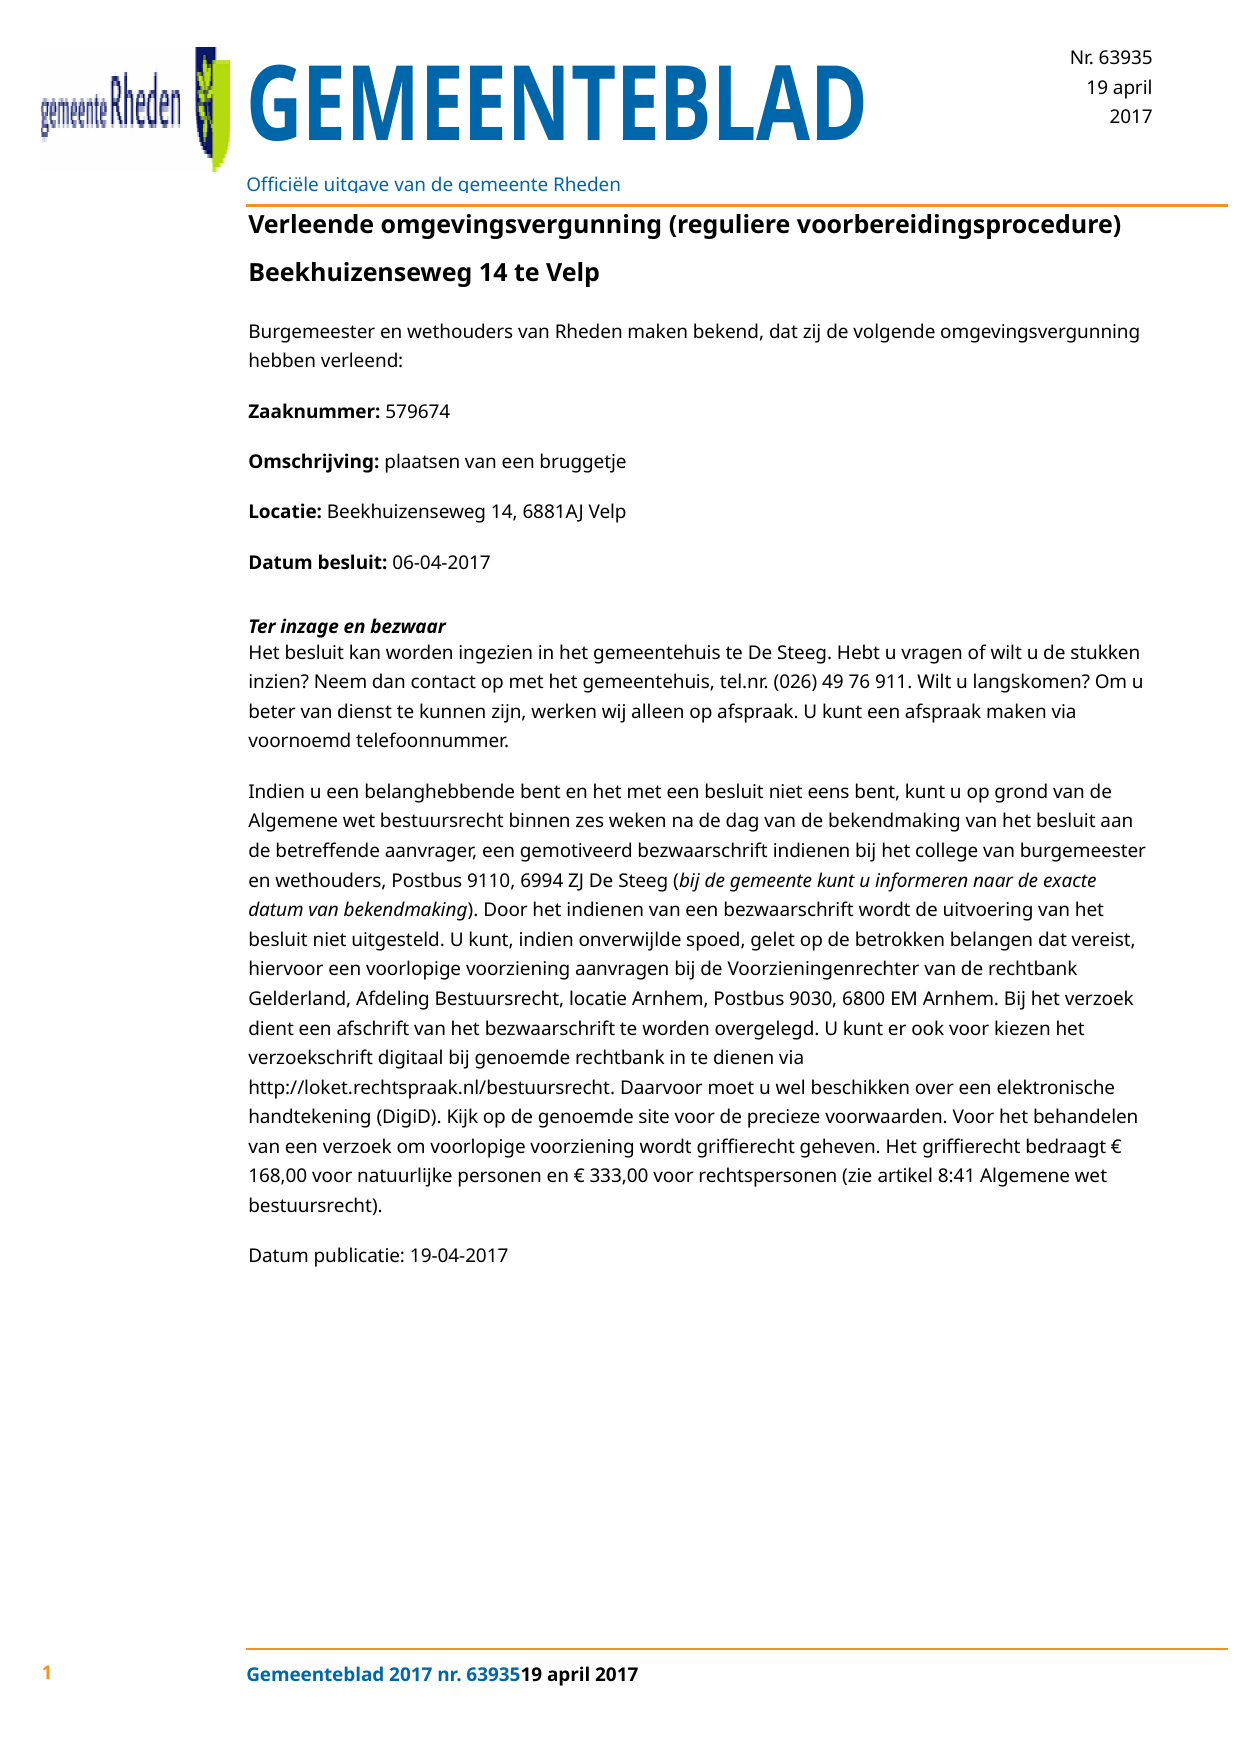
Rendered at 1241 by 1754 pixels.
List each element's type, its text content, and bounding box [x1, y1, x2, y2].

picture [41, 47, 231, 172]
text Het besluit kan worden ingezien in het gemeentehuis te De Steeg. Hebt u vragen of wilt u de stukken inzien? Neem dan contact op met het gemeentehuis, tel.nr. (026) 49 76 911. Wilt u langskomen? Om u beter van dienst te kunnen zijn, werken wij alleen op afspraak. U kunt een afspraak maken via voornoemd telefoonnummer. [248, 639, 1152, 753]
text Burgemeester en wethouders van Rheden maken bekend, dat zij de volgende omgevingsvergunning hebben verleend: [248, 318, 1152, 373]
text Datum publicatie: 19-04-2017 [248, 1243, 1152, 1268]
text Locatie: Beekhuizenseweg 14, 6881AJ Velp [248, 499, 1152, 524]
text Ter inzage en bezwaar [248, 613, 1152, 639]
text Omschrijving: plaatsen van een bruggetje [248, 448, 1152, 474]
text Datum besluit: 06-04-2017 [248, 549, 1152, 575]
text Indien u een belanghebbende bent en het met een besluit niet eens bent, kunt u op grond van de Algemene wet bestuursrecht binnen zes weken na de dag van de bekendmaking van het besluit aan de betreffende aanvrager, een gemotiveerd bezwaarschrift indienen bij het college van burgemeester en wethouders, Postbus 9110, 6994 ZJ De Steeg (bij de gemeente kunt u informeren naar de exacte datum van bekendmaking). Door het indienen van een bezwaarschrift wordt de uitvoering van het besluit niet uitgesteld. U kunt, indien onverwijlde spoed, gelet op de betrokken belangen dat vereist, hiervoor een voorlopige voorziening aanvragen bij de Voorzieningenrechter van de rechtbank Gelderland, Afdeling Bestuursrecht, locatie Arnhem, Postbus 9030, 6800 EM Arnhem. Bij het verzoek dient een afschrift van het bezwaarschrift te worden overgelegd. U kunt er ook voor kiezen het verzoekschrift digitaal bij genoemde rechtbank in te dienen via http://loket.rechtspraak.nl/bestuursrecht. Daarvoor moet u wel beschikken over een elektronische handtekening (DigiD). Kijk op de genoemde site voor de precieze voorwaarden. Voor het behandelen van een verzoek om voorlopige voorziening wordt griffierecht geheven. Het griffierecht bedraagt € 168,00 voor natuurlijke personen en € 333,00 voor rechtspersonen (zie artikel 8:41 Algemene wet bestuursrecht). [248, 778, 1152, 1218]
text Verleende omgevingsvergunning (reguliere voorbereidingsprocedure) Beekhuizenseweg 14 te Velp [248, 207, 1152, 288]
text Zaaknummer: 579674 [248, 398, 1152, 424]
